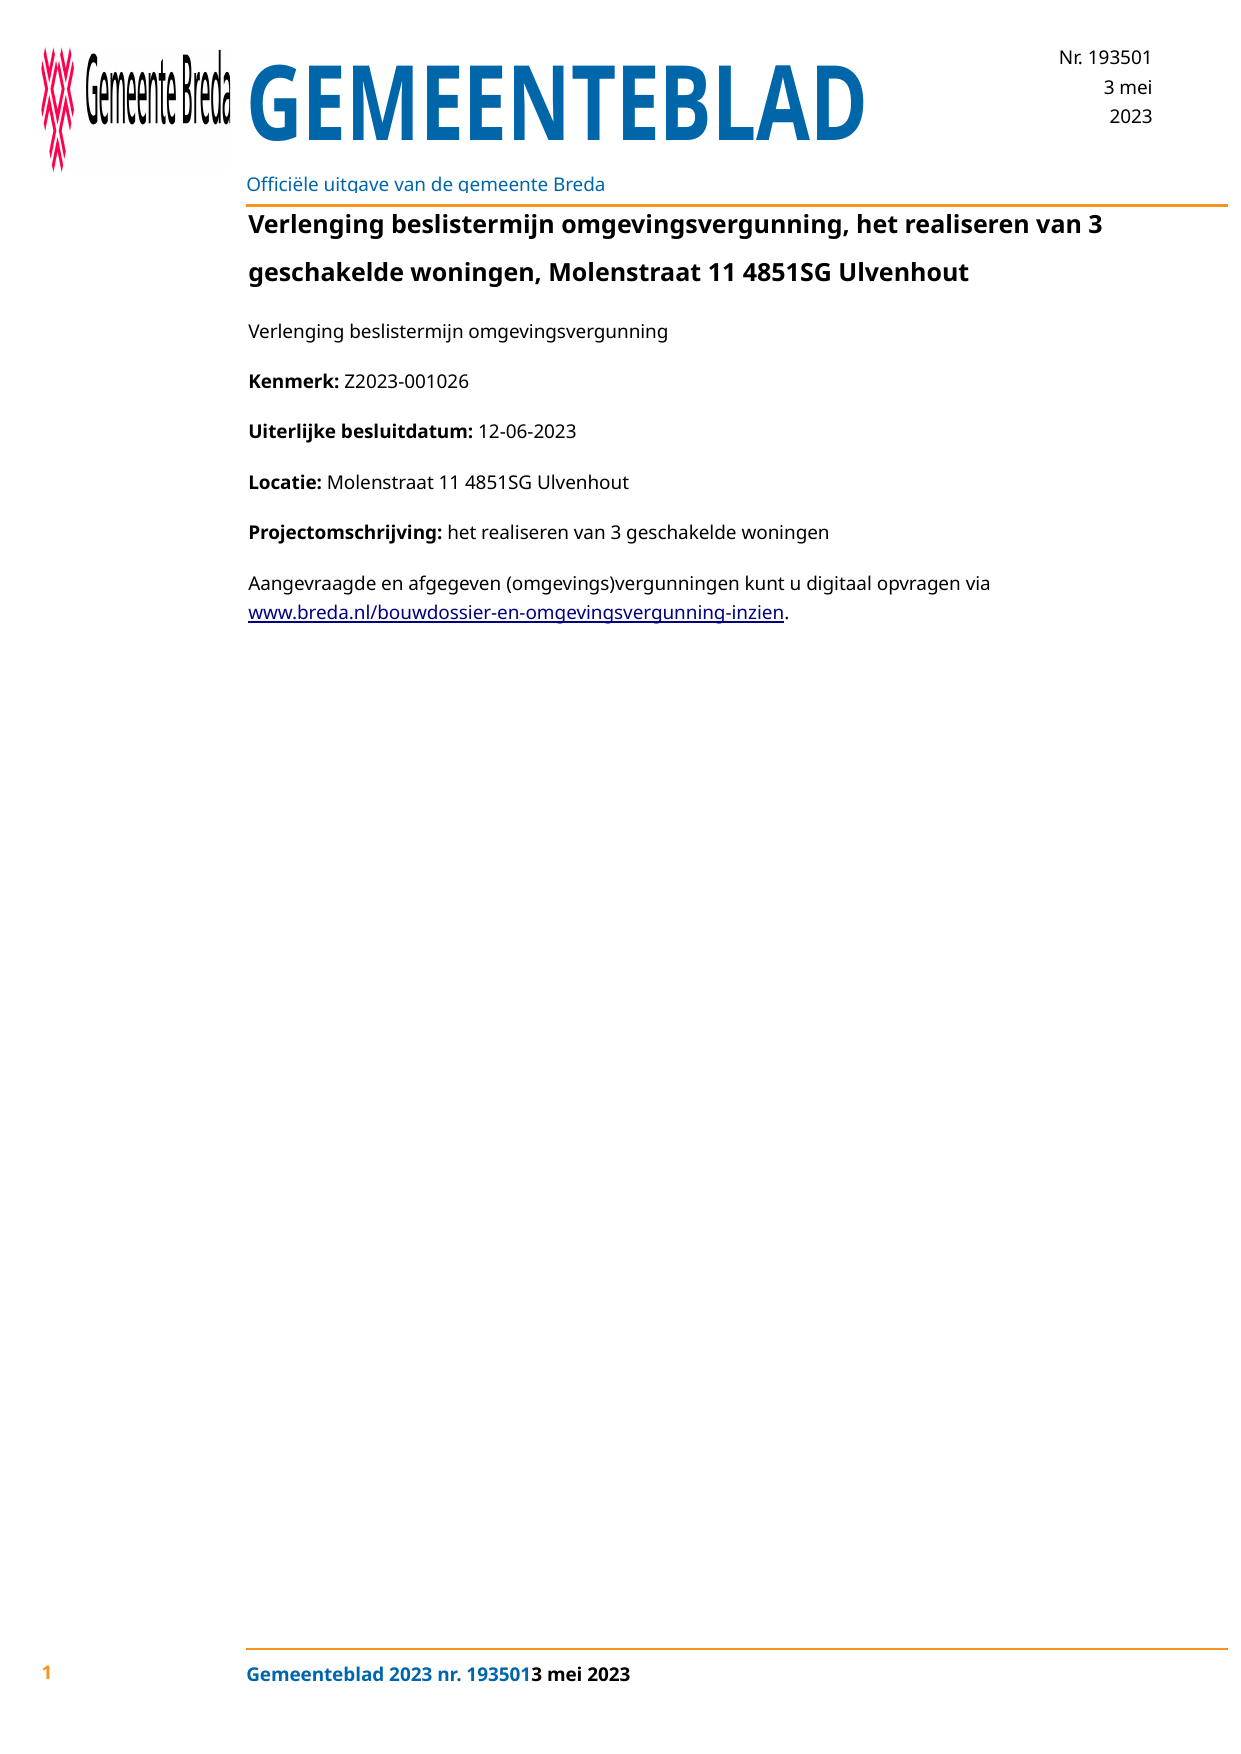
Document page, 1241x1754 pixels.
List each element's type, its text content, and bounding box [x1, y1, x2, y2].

text Kenmerk: Z2023-001026 [248, 368, 1152, 394]
picture [41, 47, 231, 172]
text Aangevraagde en afgegeven (omgevings)vergunningen kunt u digitaal opvragen via www.breda.nl/bouwdossier-en-omgevingsvergunning-inzien. [248, 570, 1152, 625]
text Projectomschrijving: het realiseren van 3 geschakelde woningen [248, 519, 1152, 545]
text Verlenging beslistermijn omgevingsvergunning, het realiseren van 3 geschakelde woningen, Molenstraat 11 4851SG Ulvenhout [248, 207, 1152, 288]
text Locatie: Molenstraat 11 4851SG Ulvenhout [248, 469, 1152, 495]
text Uiterlijke besluitdatum: 12-06-2023 [248, 419, 1152, 444]
text Verlenging beslistermijn omgevingsvergunning [248, 318, 1152, 344]
